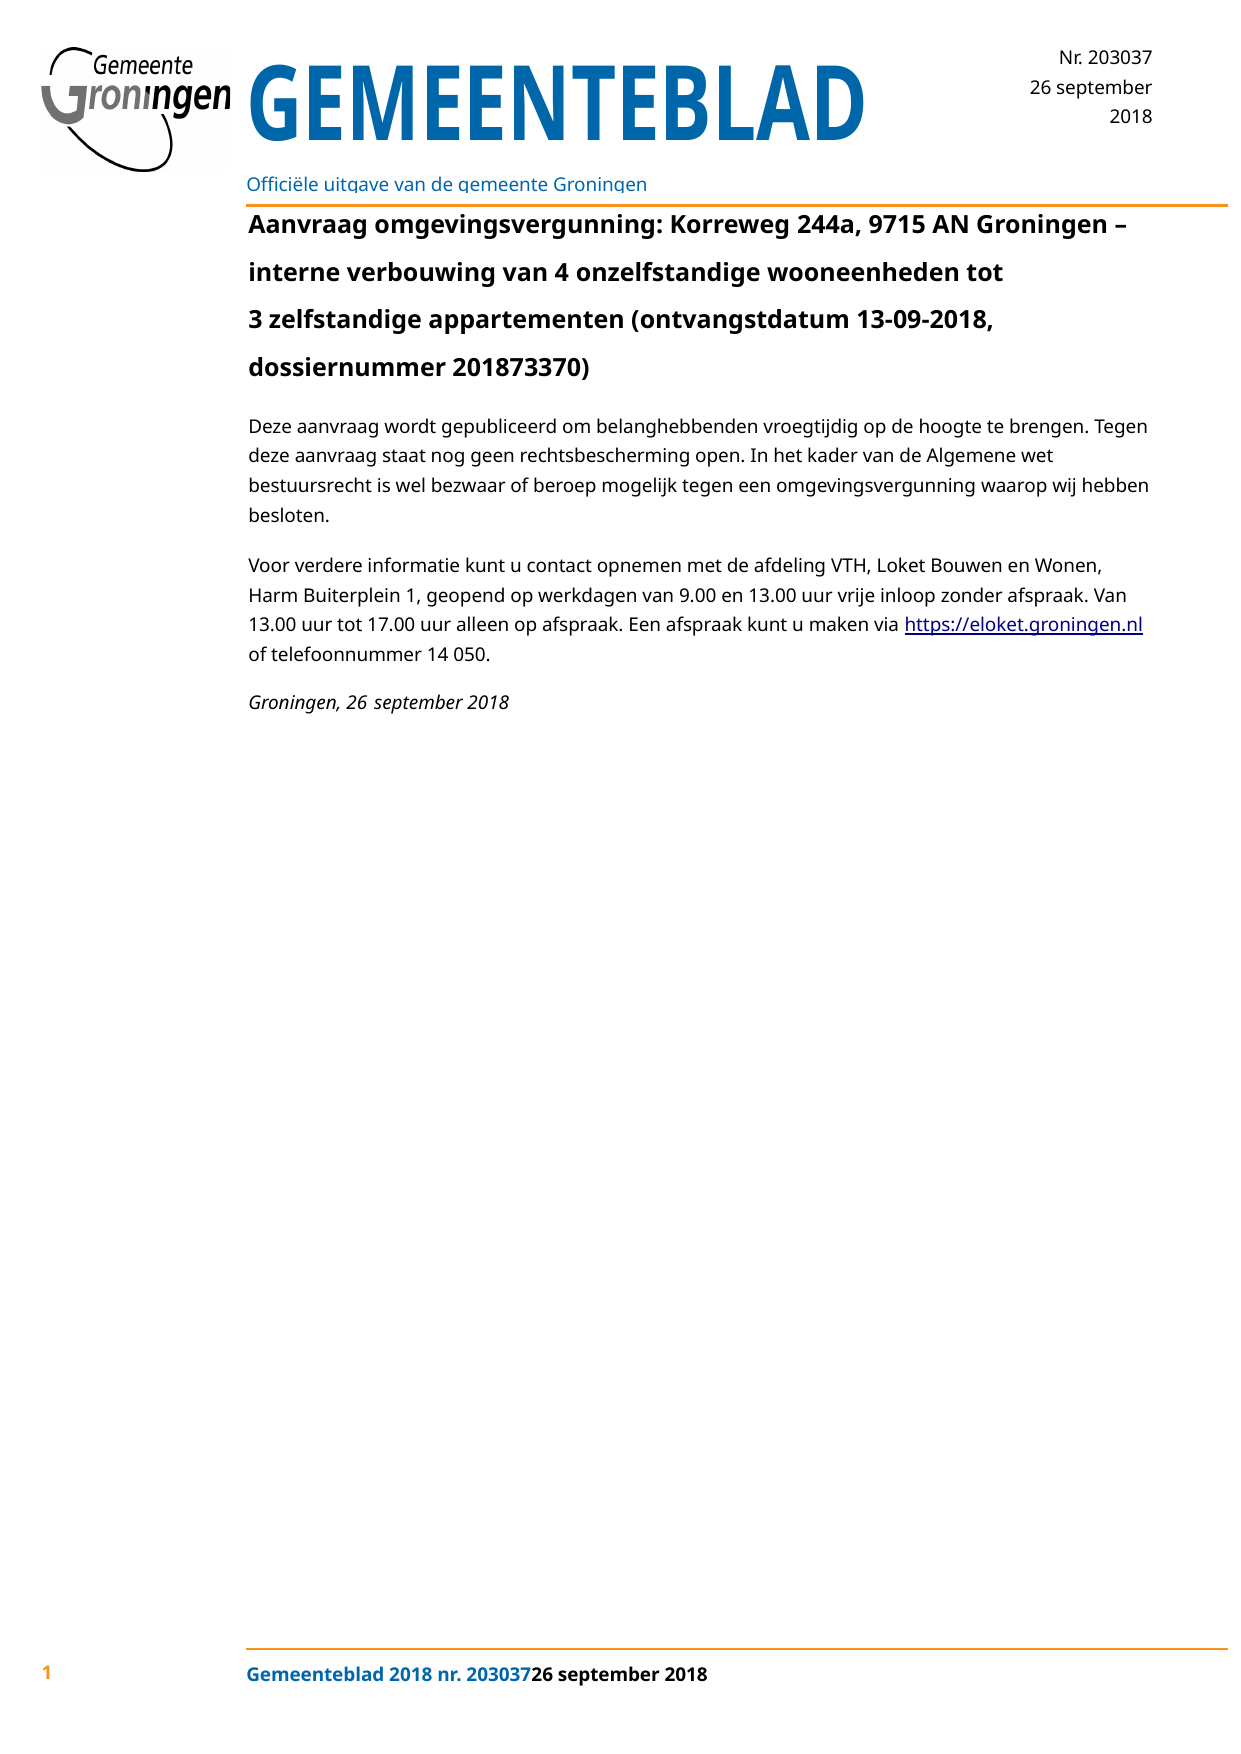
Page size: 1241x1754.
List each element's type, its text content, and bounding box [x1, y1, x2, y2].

text Deze aanvraag wordt gepubliceerd om belanghebbenden vroegtijdig op de hoogte te brengen. Tegen deze aanvraag staat nog geen rechtsbescherming open. In het kader van de Algemene wet bestuursrecht is wel bezwaar of beroep mogelijk tegen een omgevingsvergunning waarop wij hebben besloten. [248, 413, 1152, 528]
text Voor verdere informatie kunt u contact opnemen met de afdeling VTH, Loket Bouwen en Wonen, Harm Buiterplein 1, geopend op werkdagen van 9.00 en 13.00 uur vrije inloop zonder afspraak. Van 13.00 uur tot 17.00 uur alleen op afspraak. Een afspraak kunt u maken via https://eloket.groningen.nl of telefoonnummer 14 050. [248, 552, 1152, 667]
picture [41, 47, 231, 172]
text Groningen, 26 september 2018 [248, 689, 1152, 714]
text Aanvraag omgevingsvergunning: Korreweg 244a, 9715 AN Groningen – interne verbouwing van 4 onzelfstandige wooneenheden tot 3 zelfstandige appartementen (ontvangstdatum 13-09-2018, dossiernummer 201873370) [248, 207, 1152, 384]
